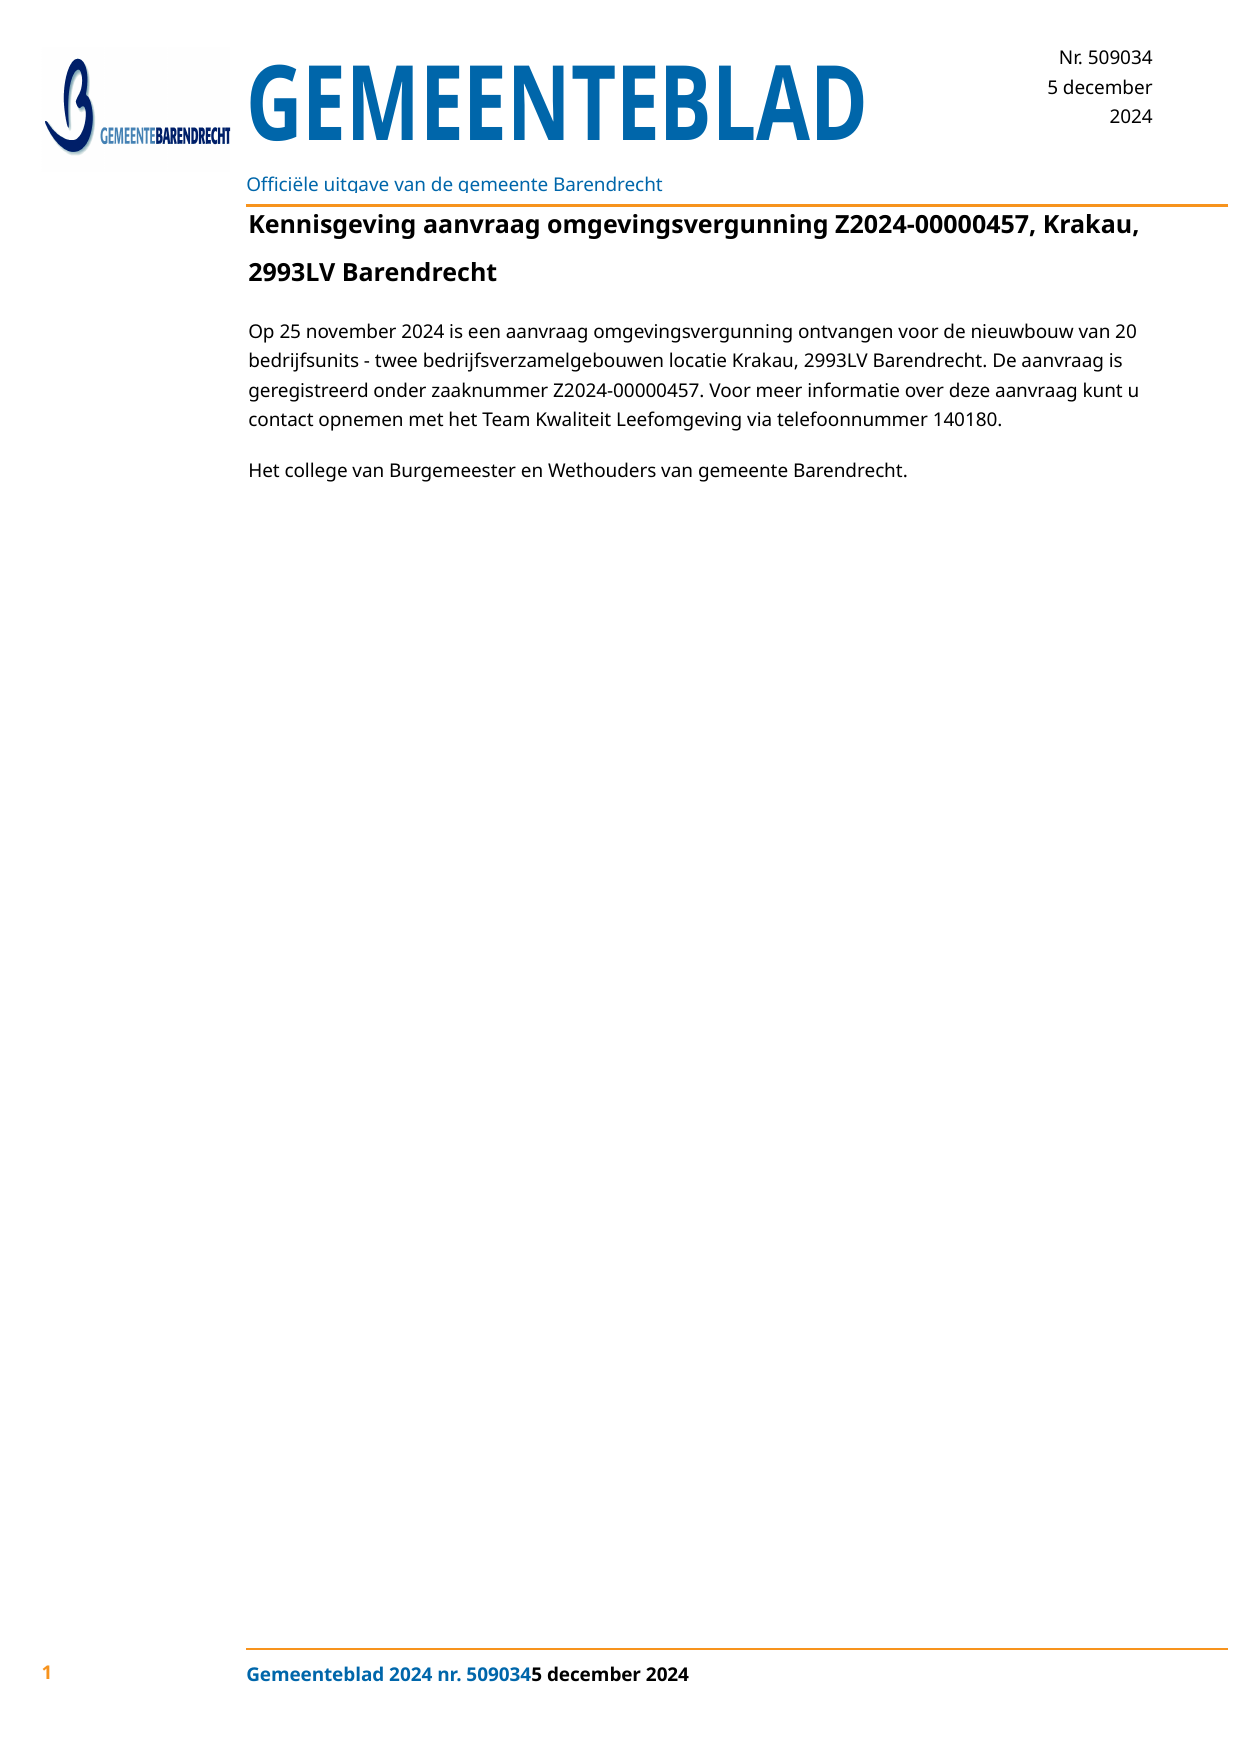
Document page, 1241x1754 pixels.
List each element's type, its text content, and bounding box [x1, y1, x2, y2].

text Op 25 november 2024 is een aanvraag omgevingsvergunning ontvangen voor de nieuwbouw van 20 bedrijfsunits - twee bedrijfsverzamelgebouwen locatie Krakau, 2993LV Barendrecht. De aanvraag is geregistreerd onder zaaknummer Z2024-00000457. Voor meer informatie over deze aanvraag kunt u contact opnemen met het Team Kwaliteit Leefomgeving via telefoonnummer 140180. [248, 318, 1152, 432]
text Het college van Burgemeester en Wethouders van gemeente Barendrecht. [248, 457, 1152, 483]
picture [41, 47, 231, 172]
text Kennisgeving aanvraag omgevingsvergunning Z2024-00000457, Krakau, 2993LV Barendrecht [248, 207, 1152, 288]
